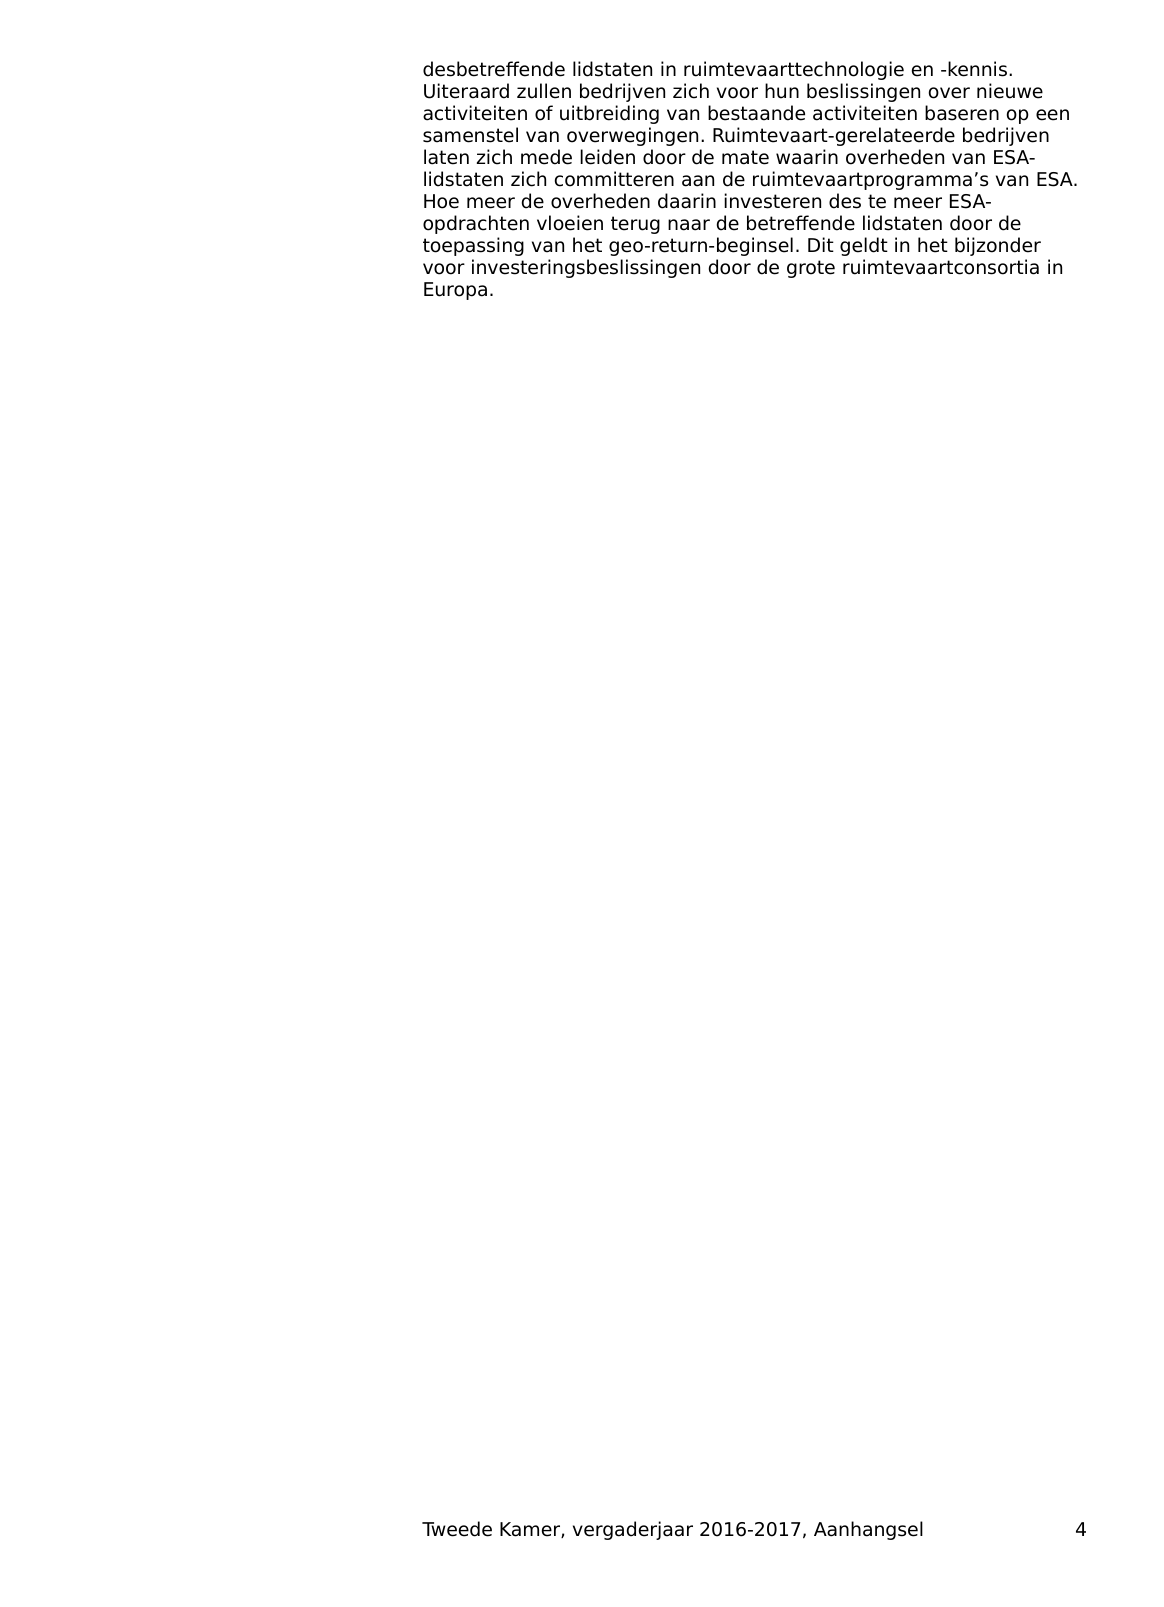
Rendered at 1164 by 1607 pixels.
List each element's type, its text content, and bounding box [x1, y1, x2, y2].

text desbetreffende lidstaten in ruimtevaarttechnologie en -kennis. Uiteraard zullen bedrijven zich voor hun beslissingen over nieuwe activiteiten of uitbreiding van bestaande activiteiten baseren op een samenstel van overwegingen. Ruimtevaart-gerelateerde bedrijven laten zich mede leiden door de mate waarin overheden van ESA-lidstaten zich committeren aan de ruimtevaartprogramma’s van ESA. Hoe meer de overheden daarin investeren des te meer ESA-opdrachten vloeien terug naar de betreffende lidstaten door de toepassing van het geo-return-beginsel. Dit geldt in het bijzonder voor investeringsbeslissingen door de grote ruimtevaartconsortia in Europa. [422, 59, 1087, 301]
